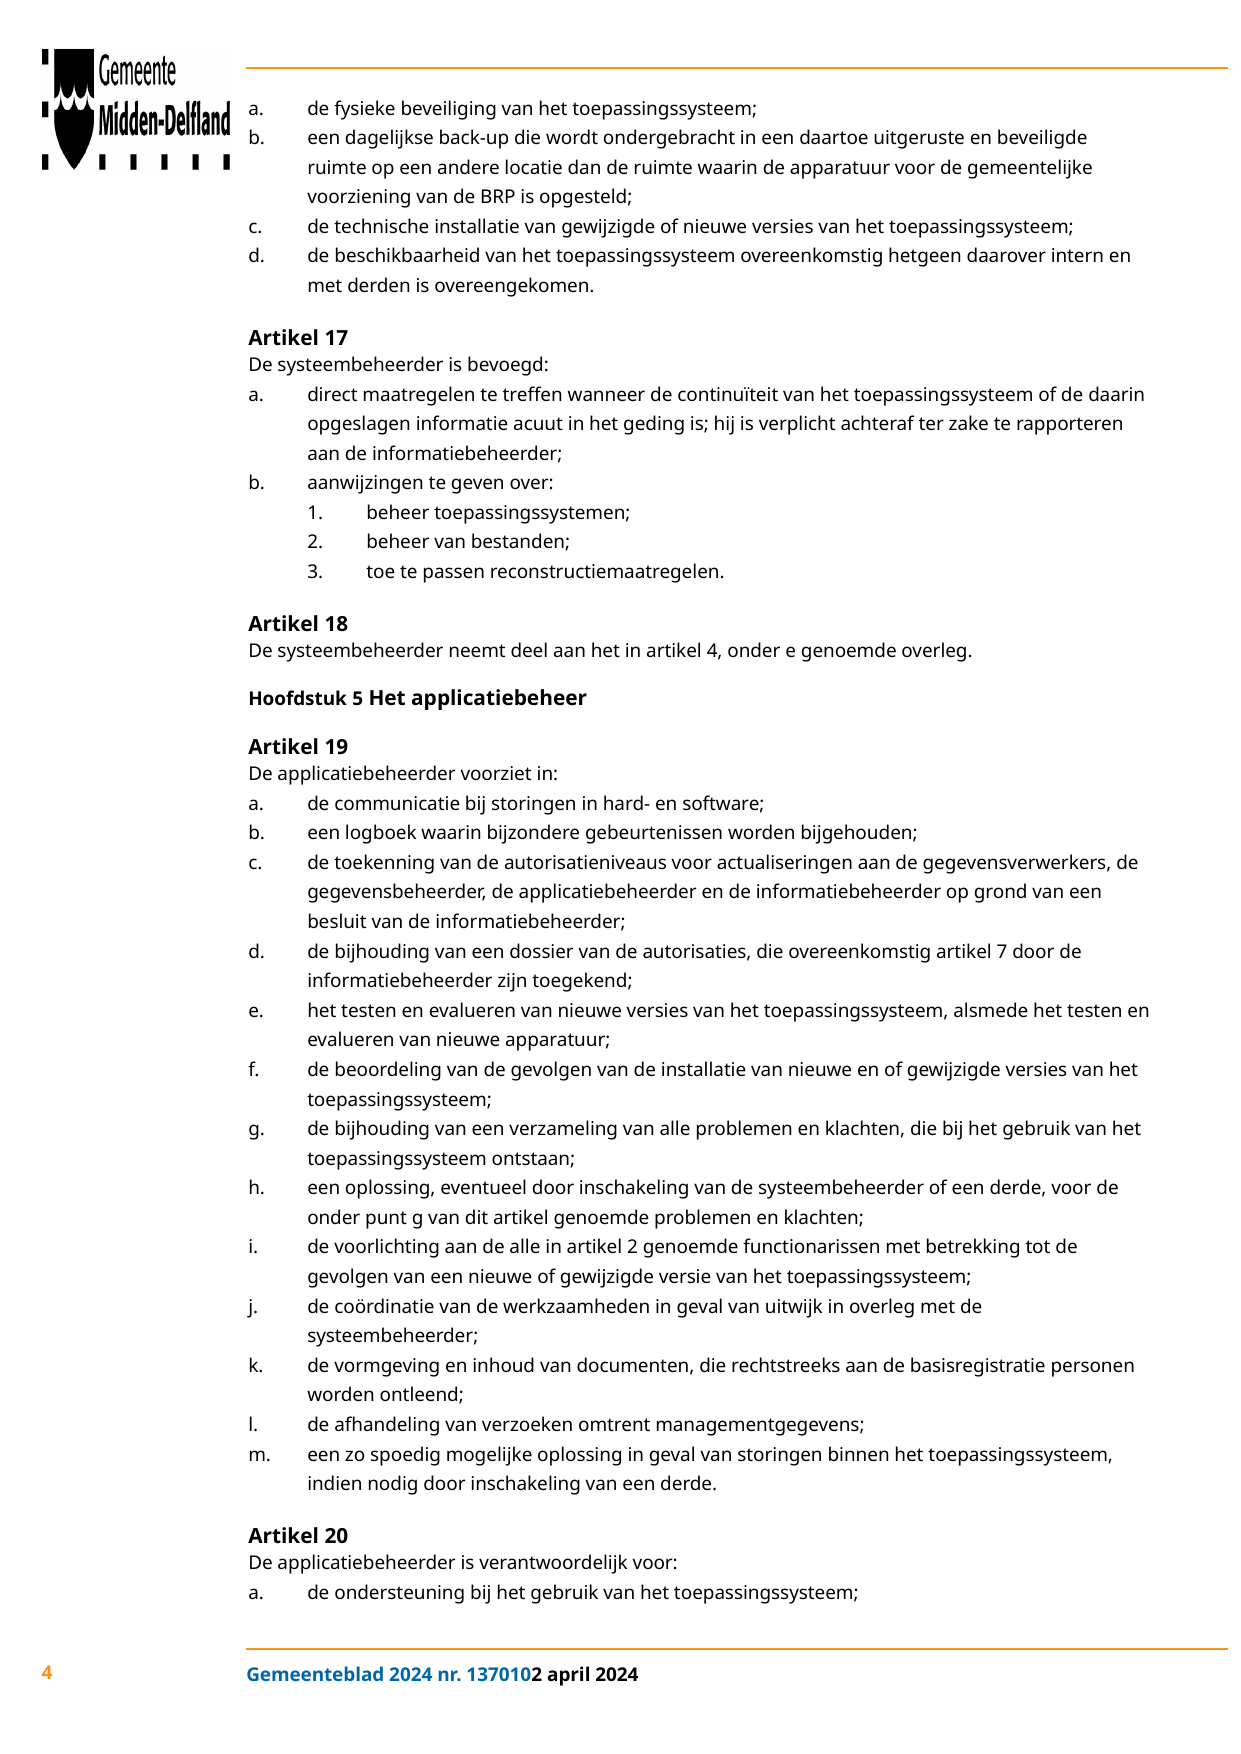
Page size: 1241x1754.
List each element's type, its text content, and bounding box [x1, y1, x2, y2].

list de afhandeling van verzoeken omtrent managementgegevens; [248, 1411, 1152, 1437]
list beheer van bestanden; [307, 529, 1152, 554]
list de beoordeling van de gevolgen van de installatie van nieuwe en of gewijzigde versies van het toepassingssysteem; [248, 1056, 1152, 1112]
list de toekenning van de autorisatieniveaus voor actualiseringen aan de gegevensverwerkers, de gegevensbeheerder, de applicatiebeheerder en de informatiebeheerder op grond van een besluit van de informatiebeheerder; [248, 849, 1152, 934]
list de coördinatie van de werkzaamheden in geval van uitwijk in overleg met de systeembeheerder; [248, 1293, 1152, 1348]
list beheer toepassingssystemen; [307, 499, 1152, 525]
text De systeembeheerder is bevoegd: [248, 351, 1152, 377]
list de vormgeving en inhoud van documenten, die rechtstreeks aan de basisregistratie personen worden ontleend; [248, 1352, 1152, 1407]
list de ondersteuning bij het gebruik van het toepassingssysteem; [248, 1579, 1152, 1604]
list de bijhouding van een verzameling van alle problemen en klachten, die bij het gebruik van het toepassingssysteem ontstaan; [248, 1115, 1152, 1171]
text Hoofdstuk 5 Het applicatiebeheer [248, 683, 1152, 711]
list een zo spoedig mogelijke oplossing in geval van storingen binnen het toepassingssysteem, indien nodig door inschakeling van een derde. [248, 1441, 1152, 1496]
list de communicatie bij storingen in hard- en software; [248, 790, 1152, 816]
list de voorlichting aan de alle in artikel 2 genoemde functionarissen met betrekking tot de gevolgen van een nieuwe of gewijzigde versie van het toepassingssysteem; [248, 1234, 1152, 1289]
list het testen en evalueren van nieuwe versies van het toepassingssysteem, alsmede het testen en evalueren van nieuwe apparatuur; [248, 997, 1152, 1052]
text Artikel 18 [248, 609, 1152, 637]
text Artikel 20 [248, 1521, 1152, 1549]
list een logboek waarin bijzondere gebeurtenissen worden bijgehouden; [248, 819, 1152, 845]
text De applicatiebeheerder voorziet in: [248, 760, 1152, 786]
list de technische installatie van gewijzigde of nieuwe versies van het toepassingssysteem; [248, 213, 1152, 239]
text Artikel 17 [248, 323, 1152, 351]
list een oplossing, eventueel door inschakeling van de systeembeheerder of een derde, voor de onder punt g van dit artikel genoemde problemen en klachten; [248, 1174, 1152, 1230]
list de fysieke beveiliging van het toepassingssysteem; [248, 95, 1152, 121]
list aanwijzingen te geven over: [248, 469, 1152, 495]
list direct maatregelen te treffen wanneer de continuïteit van het toepassingssysteem of de daarin opgeslagen informatie acuut in het geding is; hij is verplicht achteraf ter zake te rapporteren aan de informatiebeheerder; [248, 381, 1152, 466]
text De applicatiebeheerder is verantwoordelijk voor: [248, 1549, 1152, 1575]
list de beschikbaarheid van het toepassingssysteem overeenkomstig hetgeen daarover intern en met derden is overeengekomen. [248, 243, 1152, 298]
list een dagelijkse back-up die wordt ondergebracht in een daartoe uitgeruste en beveiligde ruimte op een andere locatie dan de ruimte waarin de apparatuur voor de gemeentelijke voorziening van de BRP is opgesteld; [248, 124, 1152, 209]
picture [41, 47, 231, 172]
text De systeembeheerder neemt deel aan het in artikel 4, onder e genoemde overleg. [248, 637, 1152, 663]
list toe te passen reconstructiemaatregelen. [307, 558, 1152, 584]
text Artikel 19 [248, 732, 1152, 760]
list de bijhouding van een dossier van de autorisaties, die overeenkomstig artikel 7 door de informatiebeheerder zijn toegekend; [248, 938, 1152, 993]
